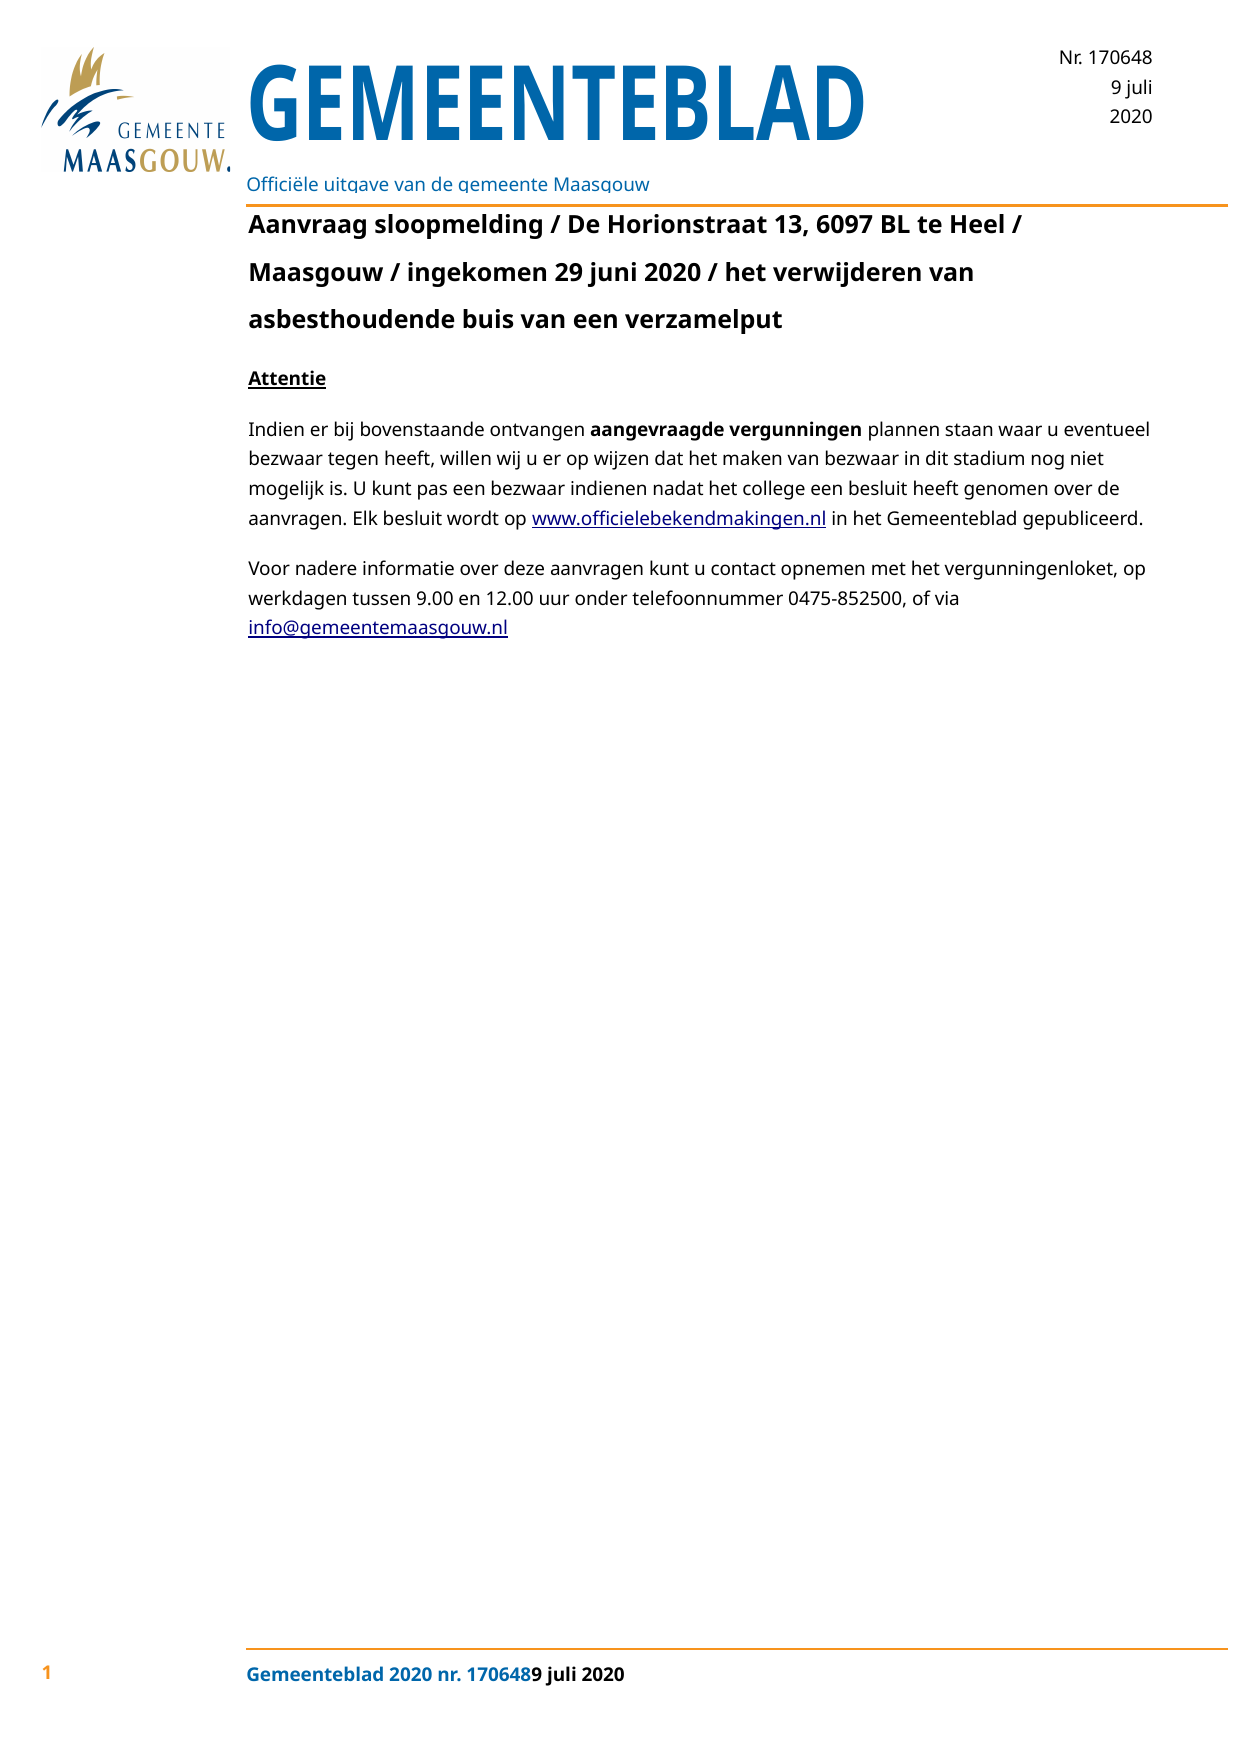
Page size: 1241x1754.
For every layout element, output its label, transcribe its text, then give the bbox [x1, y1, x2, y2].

text Indien er bij bovenstaande ontvangen aangevraagde vergunningen plannen staan waar u eventueel bezwaar tegen heeft, willen wij u er op wijzen dat het maken van bezwaar in dit stadium nog niet mogelijk is. U kunt pas een bezwaar indienen nadat het college een besluit heeft genomen over de aanvragen. Elk besluit wordt op www.officielebekendmakingen.nl in het Gemeenteblad gepubliceerd. [248, 416, 1152, 530]
picture [41, 47, 231, 172]
text Voor nadere informatie over deze aanvragen kunt u contact opnemen met het vergunningenloket, op werkdagen tussen 9.00 en 12.00 uur onder telefoonnummer 0475-852500, of via info@gemeentemaasgouw.nl [248, 555, 1152, 640]
text Attentie [248, 366, 1152, 391]
text Aanvraag sloopmelding / De Horionstraat 13, 6097 BL te Heel / Maasgouw / ingekomen 29 juni 2020 / het verwijderen van asbesthoudende buis van een verzamelput [248, 207, 1152, 336]
